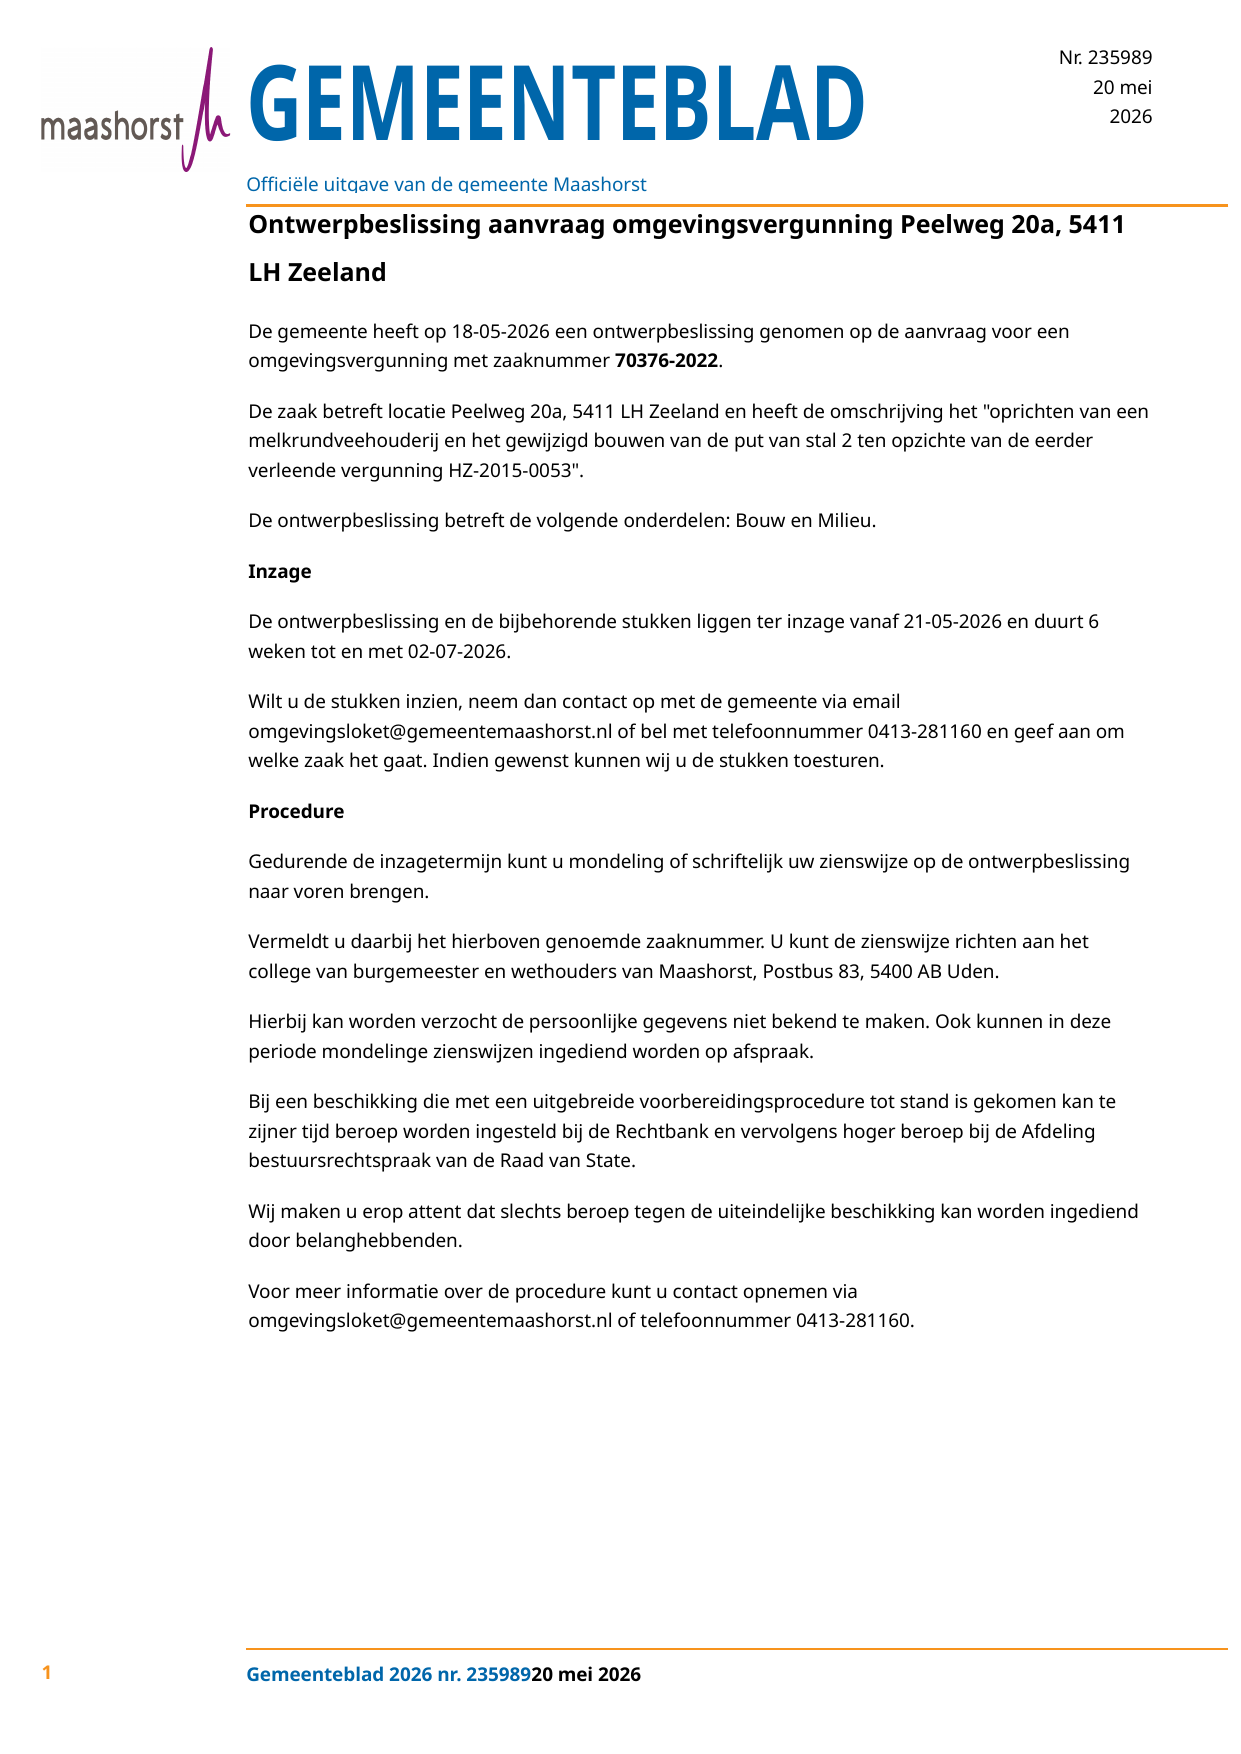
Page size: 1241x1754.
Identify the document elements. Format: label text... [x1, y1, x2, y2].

text De ontwerpbeslissing en de bijbehorende stukken liggen ter inzage vanaf 21-05-2026 en duurt 6 weken tot en met 02-07-2026. [248, 608, 1152, 664]
text Gedurende de inzagetermijn kunt u mondeling of schriftelijk uw zienswijze op de ontwerpbeslissing naar voren brengen. [248, 848, 1152, 904]
text Voor meer informatie over de procedure kunt u contact opnemen via omgevingsloket@gemeentemaashorst.nl of telefoonnummer 0413-281160. [248, 1278, 1152, 1333]
picture [41, 47, 231, 172]
text De gemeente heeft op 18-05-2026 een ontwerpbeslissing genomen op de aanvraag voor een omgevingsvergunning met zaaknummer 70376-2022. [248, 318, 1152, 373]
text De zaak betreft locatie Peelweg 20a, 5411 LH Zeeland en heeft de omschrijving het "oprichten van een melkrundveehouderij en het gewijzigd bouwen van de put van stal 2 ten opzichte van de eerder verleende vergunning HZ-2015-0053". [248, 398, 1152, 483]
text Vermeldt u daarbij het hierboven genoemde zaaknummer. U kunt de zienswijze richten aan het college van burgemeester en wethouders van Maashorst, Postbus 83, 5400 AB Uden. [248, 928, 1152, 984]
text De ontwerpbeslissing betreft de volgende onderdelen: Bouw en Milieu. [248, 507, 1152, 533]
text Procedure [248, 798, 1152, 824]
text Wilt u de stukken inzien, neem dan contact op met de gemeente via email omgevingsloket@gemeentemaashorst.nl of bel met telefoonnummer 0413-281160 en geef aan om welke zaak het gaat. Indien gewenst kunnen wij u de stukken toesturen. [248, 688, 1152, 773]
text Inzage [248, 558, 1152, 584]
text Ontwerpbeslissing aanvraag omgevingsvergunning Peelweg 20a, 5411 LH Zeeland [248, 207, 1152, 288]
text Hierbij kan worden verzocht de persoonlijke gegevens niet bekend te maken. Ook kunnen in deze periode mondelinge zienswijzen ingediend worden op afspraak. [248, 1008, 1152, 1064]
text Wij maken u erop attent dat slechts beroep tegen de uiteindelijke beschikking kan worden ingediend door belanghebbenden. [248, 1198, 1152, 1253]
text Bij een beschikking die met een uitgebreide voorbereidingsprocedure tot stand is gekomen kan te zijner tijd beroep worden ingesteld bij de Rechtbank en vervolgens hoger beroep bij de Afdeling bestuursrechtspraak van de Raad van State. [248, 1088, 1152, 1173]
